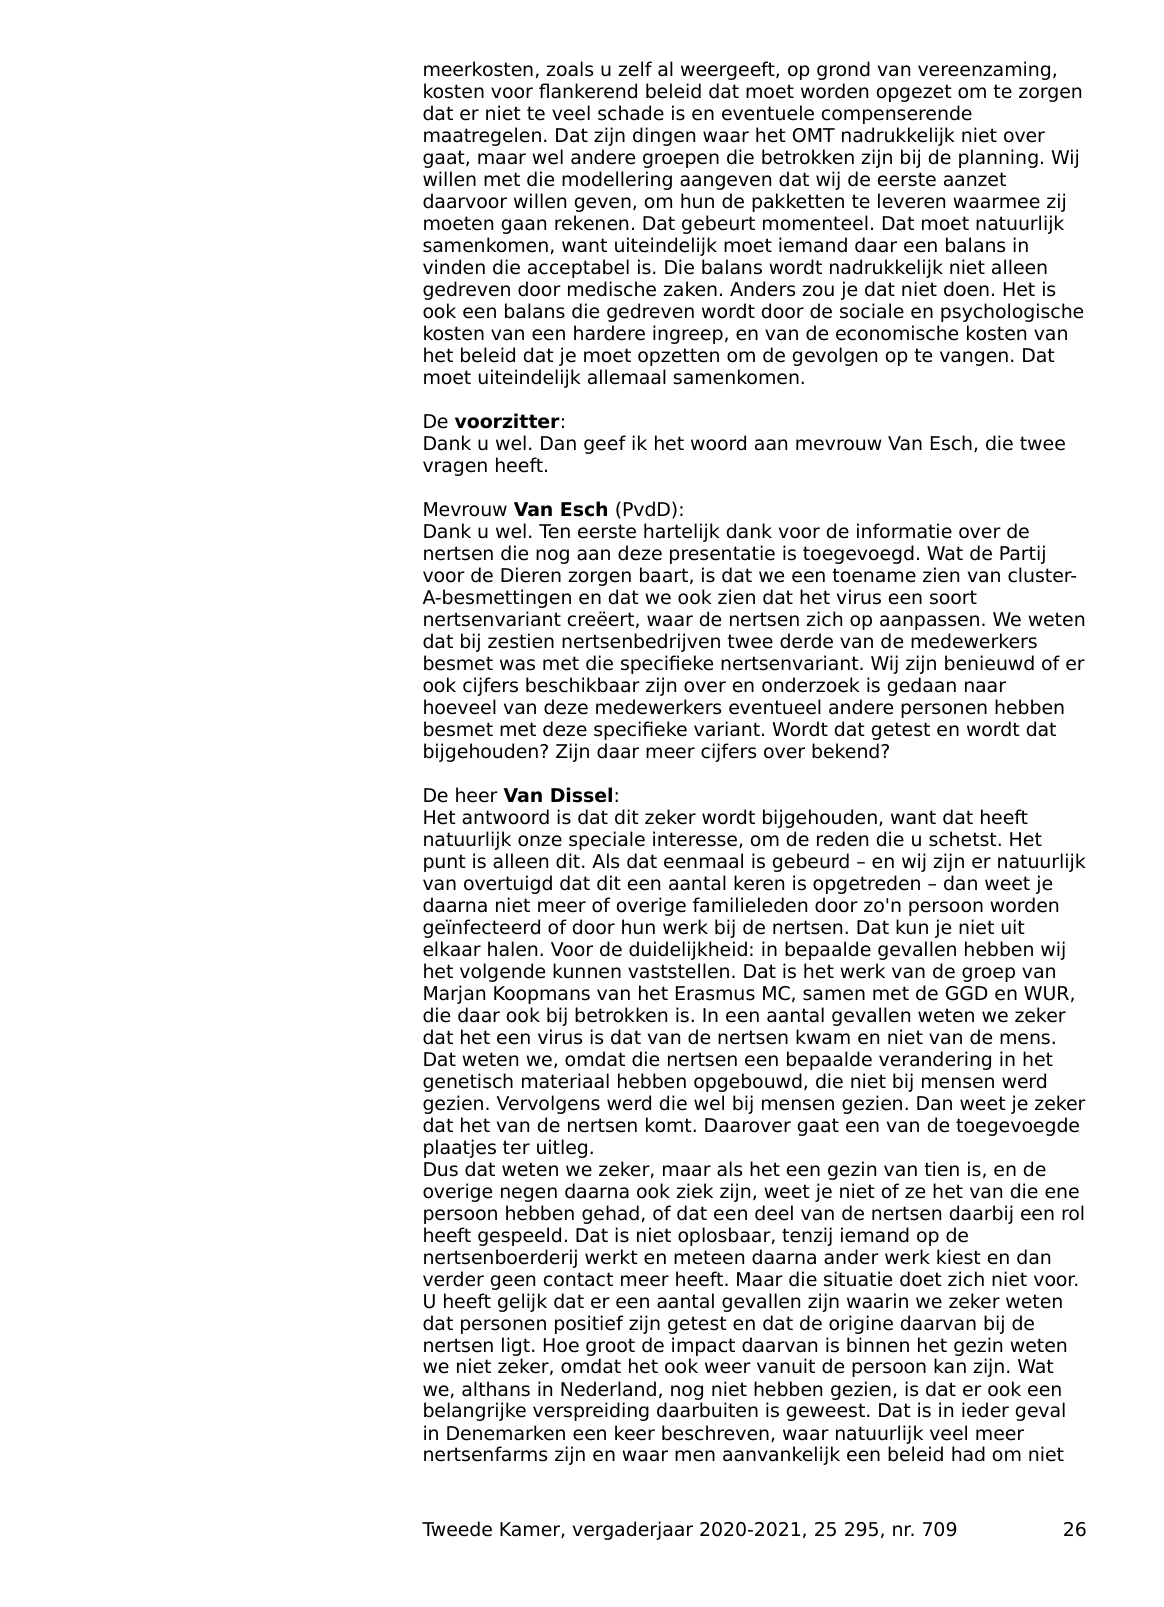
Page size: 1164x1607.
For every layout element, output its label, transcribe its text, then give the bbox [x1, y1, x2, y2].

text Dank u wel. Ten eerste hartelijk dank voor de informatie over de nertsen die nog aan deze presentatie is toegevoegd. Wat de Partij voor de Dieren zorgen baart, is dat we een toename zien van cluster-A-besmettingen en dat we ook zien dat het virus een soort nertsenvariant creëert, waar de nertsen zich op aanpassen. We weten dat bij zestien nertsenbedrijven twee derde van de medewerkers besmet was met die specifieke nertsenvariant. Wij zijn benieuwd of er ook cijfers beschikbaar zijn over en onderzoek is gedaan naar hoeveel van deze medewerkers eventueel andere personen hebben besmet met deze specifieke variant. Wordt dat getest en wordt dat bijgehouden? Zijn daar meer cijfers over bekend? [422, 521, 1087, 763]
text meerkosten, zoals u zelf al weergeeft, op grond van vereenzaming, kosten voor flankerend beleid dat moet worden opgezet om te zorgen dat er niet te veel schade is en eventuele compenserende maatregelen. Dat zijn dingen waar het OMT nadrukkelijk niet over gaat, maar wel andere groepen die betrokken zijn bij de planning. Wij willen met die modellering aangeven dat wij de eerste aanzet daarvoor willen geven, om hun de pakketten te leveren waarmee zij moeten gaan rekenen. Dat gebeurt momenteel. Dat moet natuurlijk samenkomen, want uiteindelijk moet iemand daar een balans in vinden die acceptabel is. Die balans wordt nadrukkelijk niet alleen gedreven door medische zaken. Anders zou je dat niet doen. Het is ook een balans die gedreven wordt door de sociale en psychologische kosten van een hardere ingreep, en van de economische kosten van het beleid dat je moet opzetten om de gevolgen op te vangen. Dat moet uiteindelijk allemaal samenkomen. [422, 59, 1087, 389]
text De heer Van Dissel: [422, 785, 1087, 807]
text Mevrouw Van Esch (PvdD): [422, 499, 1087, 521]
text Dus dat weten we zeker, maar als het een gezin van tien is, en de overige negen daarna ook ziek zijn, weet je niet of ze het van die ene persoon hebben gehad, of dat een deel van de nertsen daarbij een rol heeft gespeeld. Dat is niet oplosbaar, tenzij iemand op de nertsenboerderij werkt en meteen daarna ander werk kiest en dan verder geen contact meer heeft. Maar die situatie doet zich niet voor. U heeft gelijk dat er een aantal gevallen zijn waarin we zeker weten dat personen positief zijn getest en dat de origine daarvan bij de nertsen ligt. Hoe groot de impact daarvan is binnen het gezin weten we niet zeker, omdat het ook weer vanuit de persoon kan zijn. Wat we, althans in Nederland, nog niet hebben gezien, is dat er ook een belangrijke verspreiding daarbuiten is geweest. Dat is in ieder geval in Denemarken een keer beschreven, waar natuurlijk veel meer nertsenfarms zijn en waar men aanvankelijk een beleid had om niet [422, 1159, 1087, 1466]
text De voorzitter: [422, 411, 1087, 433]
text Dank u wel. Dan geef ik het woord aan mevrouw Van Esch, die twee vragen heeft. [422, 433, 1087, 477]
text Het antwoord is dat dit zeker wordt bijgehouden, want dat heeft natuurlijk onze speciale interesse, om de reden die u schetst. Het punt is alleen dit. Als dat eenmaal is gebeurd – en wij zijn er natuurlijk van overtuigd dat dit een aantal keren is opgetreden – dan weet je daarna niet meer of overige familieleden door zo'n persoon worden geïnfecteerd of door hun werk bij de nertsen. Dat kun je niet uit elkaar halen. Voor de duidelijkheid: in bepaalde gevallen hebben wij het volgende kunnen vaststellen. Dat is het werk van de groep van Marjan Koopmans van het Erasmus MC, samen met de GGD en WUR, die daar ook bij betrokken is. In een aantal gevallen weten we zeker dat het een virus is dat van de nertsen kwam en niet van de mens. Dat weten we, omdat die nertsen een bepaalde verandering in het genetisch materiaal hebben opgebouwd, die niet bij mensen werd gezien. Vervolgens werd die wel bij mensen gezien. Dan weet je zeker dat het van de nertsen komt. Daarover gaat een van de toegevoegde plaatjes ter uitleg. [422, 807, 1087, 1159]
